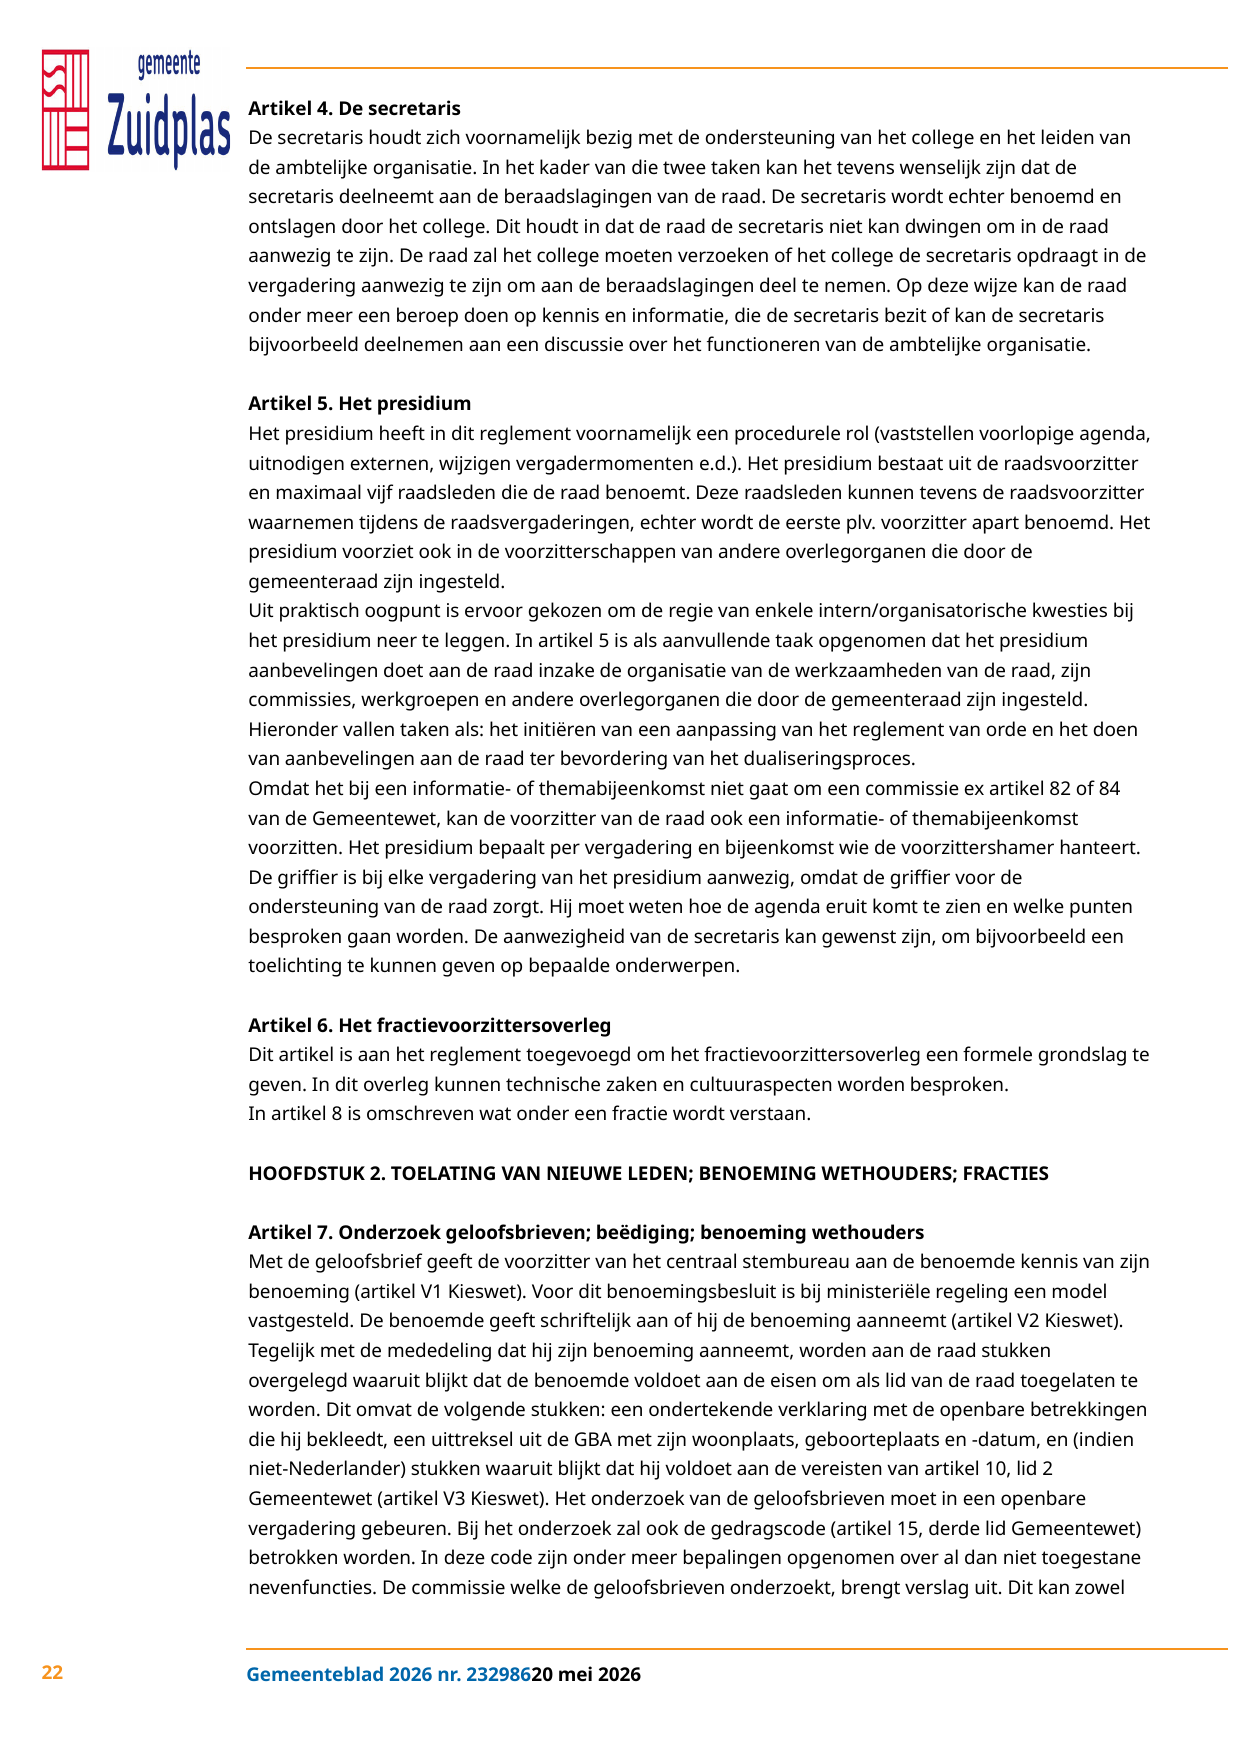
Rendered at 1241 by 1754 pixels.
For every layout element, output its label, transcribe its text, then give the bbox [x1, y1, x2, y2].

picture [41, 47, 231, 172]
text Uit praktisch oogpunt is ervoor gekozen om de regie van enkele intern/organisatorische kwesties bij het presidium neer te leggen. In artikel 5 is als aanvullende taak opgenomen dat het presidium aanbevelingen doet aan de raad inzake de organisatie van de werkzaamheden van de raad, zijn commissies, werkgroepen en andere overlegorganen die door de gemeenteraad zijn ingesteld. Hieronder vallen taken als: het initiëren van een aanpassing van het reglement van orde en het doen van aanbevelingen aan de raad ter bevordering van het dualiseringsproces. [248, 598, 1152, 771]
text Het presidium heeft in dit reglement voornamelijk een procedurele rol (vaststellen voorlopige agenda, uitnodigen externen, wijzigen vergadermomenten e.d.). Het presidium bestaat uit de raadsvoorzitter en maximaal vijf raadsleden die de raad benoemt. Deze raadsleden kunnen tevens de raadsvoorzitter waarnemen tijdens de raadsvergaderingen, echter wordt de eerste plv. voorzitter apart benoemd. Het presidium voorziet ook in de voorzitterschappen van andere overlegorganen die door de gemeenteraad zijn ingesteld. [248, 420, 1152, 594]
text Artikel 5. Het presidium [248, 391, 1152, 416]
text HOOFDSTUK 2. TOELATING VAN NIEUWE LEDEN; BENOEMING WETHOUDERS; FRACTIES [248, 1160, 1152, 1186]
text De griffier is bij elke vergadering van het presidium aanwezig, omdat de griffier voor de ondersteuning van de raad zorgt. Hij moet weten hoe de agenda eruit komt te zien en welke punten besproken gaan worden. De aanwezigheid van de secretaris kan gewenst zijn, om bijvoorbeeld een toelichting te kunnen geven op bepaalde onderwerpen. [248, 864, 1152, 978]
text Omdat het bij een informatie- of themabijeenkomst niet gaat om een commissie ex artikel 82 of 84 van de Gemeentewet, kan de voorzitter van de raad ook een informatie- of themabijeenkomst voorzitten. Het presidium bepaalt per vergadering en bijeenkomst wie de voorzittershamer hanteert. [248, 775, 1152, 860]
text In artikel 8 is omschreven wat onder een fractie wordt verstaan. [248, 1101, 1152, 1126]
text De secretaris houdt zich voornamelijk bezig met de ondersteuning van het college en het leiden van de ambtelijke organisatie. In het kader van die twee taken kan het tevens wenselijk zijn dat de secretaris deelneemt aan de beraadslagingen van de raad. De secretaris wordt echter benoemd en ontslagen door het college. Dit houdt in dat de raad de secretaris niet kan dwingen om in de raad aanwezig te zijn. De raad zal het college moeten verzoeken of het college de secretaris opdraagt in de vergadering aanwezig te zijn om aan de beraadslagingen deel te nemen. Op deze wijze kan de raad onder meer een beroep doen op kennis en informatie, die de secretaris bezit of kan de secretaris bijvoorbeeld deelnemen aan een discussie over het functioneren van de ambtelijke organisatie. [248, 124, 1152, 357]
text Artikel 6. Het fractievoorzittersoverleg [248, 1012, 1152, 1038]
text Artikel 7. Onderzoek geloofsbrieven; beëdiging; benoeming wethouders [248, 1219, 1152, 1245]
text Dit artikel is aan het reglement toegevoegd om het fractievoorzittersoverleg een formele grondslag te geven. In dit overleg kunnen technische zaken en cultuuraspecten worden besproken. [248, 1041, 1152, 1097]
text Artikel 4. De secretaris [248, 95, 1152, 121]
text Met de geloofsbrief geeft de voorzitter van het centraal stembureau aan de benoemde kennis van zijn benoeming (artikel V1 Kieswet). Voor dit benoemingsbesluit is bij ministeriële regeling een model vastgesteld. De benoemde geeft schriftelijk aan of hij de benoeming aanneemt (artikel V2 Kieswet). Tegelijk met de mededeling dat hij zijn benoeming aanneemt, worden aan de raad stukken overgelegd waaruit blijkt dat de benoemde voldoet aan de eisen om als lid van de raad toegelaten te worden. Dit omvat de volgende stukken: een ondertekende verklaring met de openbare betrekkingen die hij bekleedt, een uittreksel uit de GBA met zijn woonplaats, geboorteplaats en -datum, en (indien niet-Nederlander) stukken waaruit blijkt dat hij voldoet aan de vereisten van artikel 10, lid 2 Gemeentewet (artikel V3 Kieswet). Het onderzoek van de geloofsbrieven moet in een openbare vergadering gebeuren. Bij het onderzoek zal ook de gedragscode (artikel 15, derde lid Gemeentewet) betrokken worden. In deze code zijn onder meer bepalingen opgenomen over al dan niet toegestane nevenfuncties. De commissie welke de geloofsbrieven onderzoekt, brengt verslag uit. Dit kan zowel [248, 1248, 1152, 1600]
